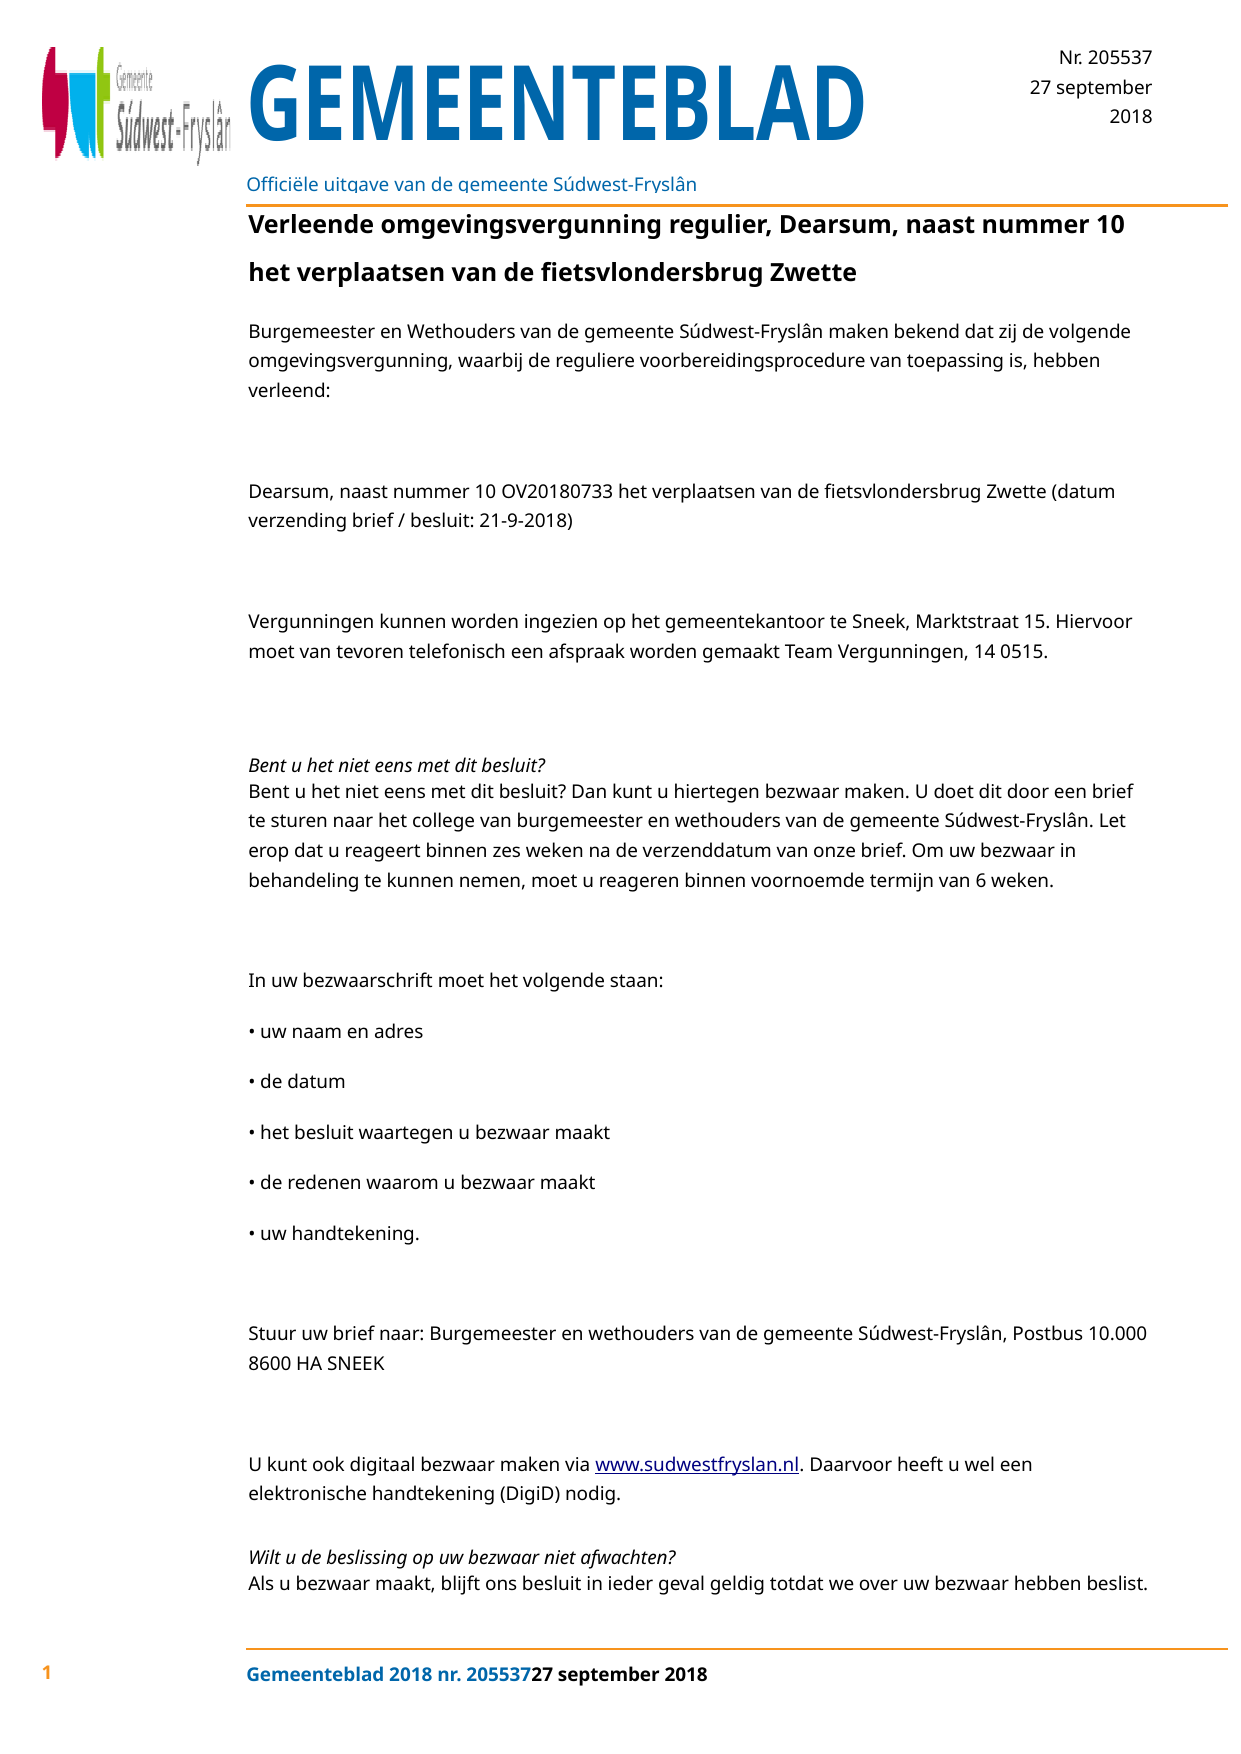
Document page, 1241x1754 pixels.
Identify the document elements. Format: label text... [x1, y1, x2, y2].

text • uw naam en adres [248, 1018, 1152, 1044]
text In uw bezwaarschrift moet het volgende staan: [248, 968, 1152, 993]
text U kunt ook digitaal bezwaar maken via www.sudwestfryslan.nl. Daarvoor heeft u wel een elektronische handtekening (DigiD) nodig. [248, 1451, 1152, 1506]
text • uw handtekening. [248, 1220, 1152, 1245]
text Bent u het niet eens met dit besluit? Dan kunt u hiertegen bezwaar maken. U doet dit door een brief te sturen naar het college van burgemeester en wethouders van de gemeente Súdwest-Fryslân. Let erop dat u reageert binnen zes weken na de verzenddatum van onze brief. Om uw bezwaar in behandeling te kunnen nemen, moet u reageren binnen voornoemde termijn van 6 weken. [248, 778, 1152, 892]
text Verleende omgevingsvergunning regulier, Dearsum, naast nummer 10 het verplaatsen van de fietsvlondersbrug Zwette [248, 207, 1152, 288]
picture [41, 47, 231, 172]
text Dearsum, naast nummer 10 OV20180733 het verplaatsen van de fietsvlondersbrug Zwette (datum verzending brief / besluit: 21-9-2018) [248, 478, 1152, 533]
text • het besluit waartegen u bezwaar maakt [248, 1119, 1152, 1144]
text Bent u het niet eens met dit besluit? [248, 752, 1152, 778]
text Stuur uw brief naar: Burgemeester en wethouders van de gemeente Súdwest-Fryslân, Postbus 10.000 8600 HA SNEEK [248, 1321, 1152, 1376]
text • de datum [248, 1068, 1152, 1094]
text Vergunningen kunnen worden ingezien op het gemeentekantoor te Sneek, Marktstraat 15. Hiervoor moet van tevoren telefonisch een afspraak worden gemaakt Team Vergunningen, 14 0515. [248, 608, 1152, 664]
text Als u bezwaar maakt, blijft ons besluit in ieder geval geldig totdat we over uw bezwaar hebben beslist. [248, 1570, 1152, 1596]
text • de redenen waarom u bezwaar maakt [248, 1169, 1152, 1195]
text Wilt u de beslissing op uw bezwaar niet afwachten? [248, 1544, 1152, 1570]
text Burgemeester en Wethouders van de gemeente Súdwest-Fryslân maken bekend dat zij de volgende omgevingsvergunning, waarbij de reguliere voorbereidingsprocedure van toepassing is, hebben verleend: [248, 318, 1152, 403]
